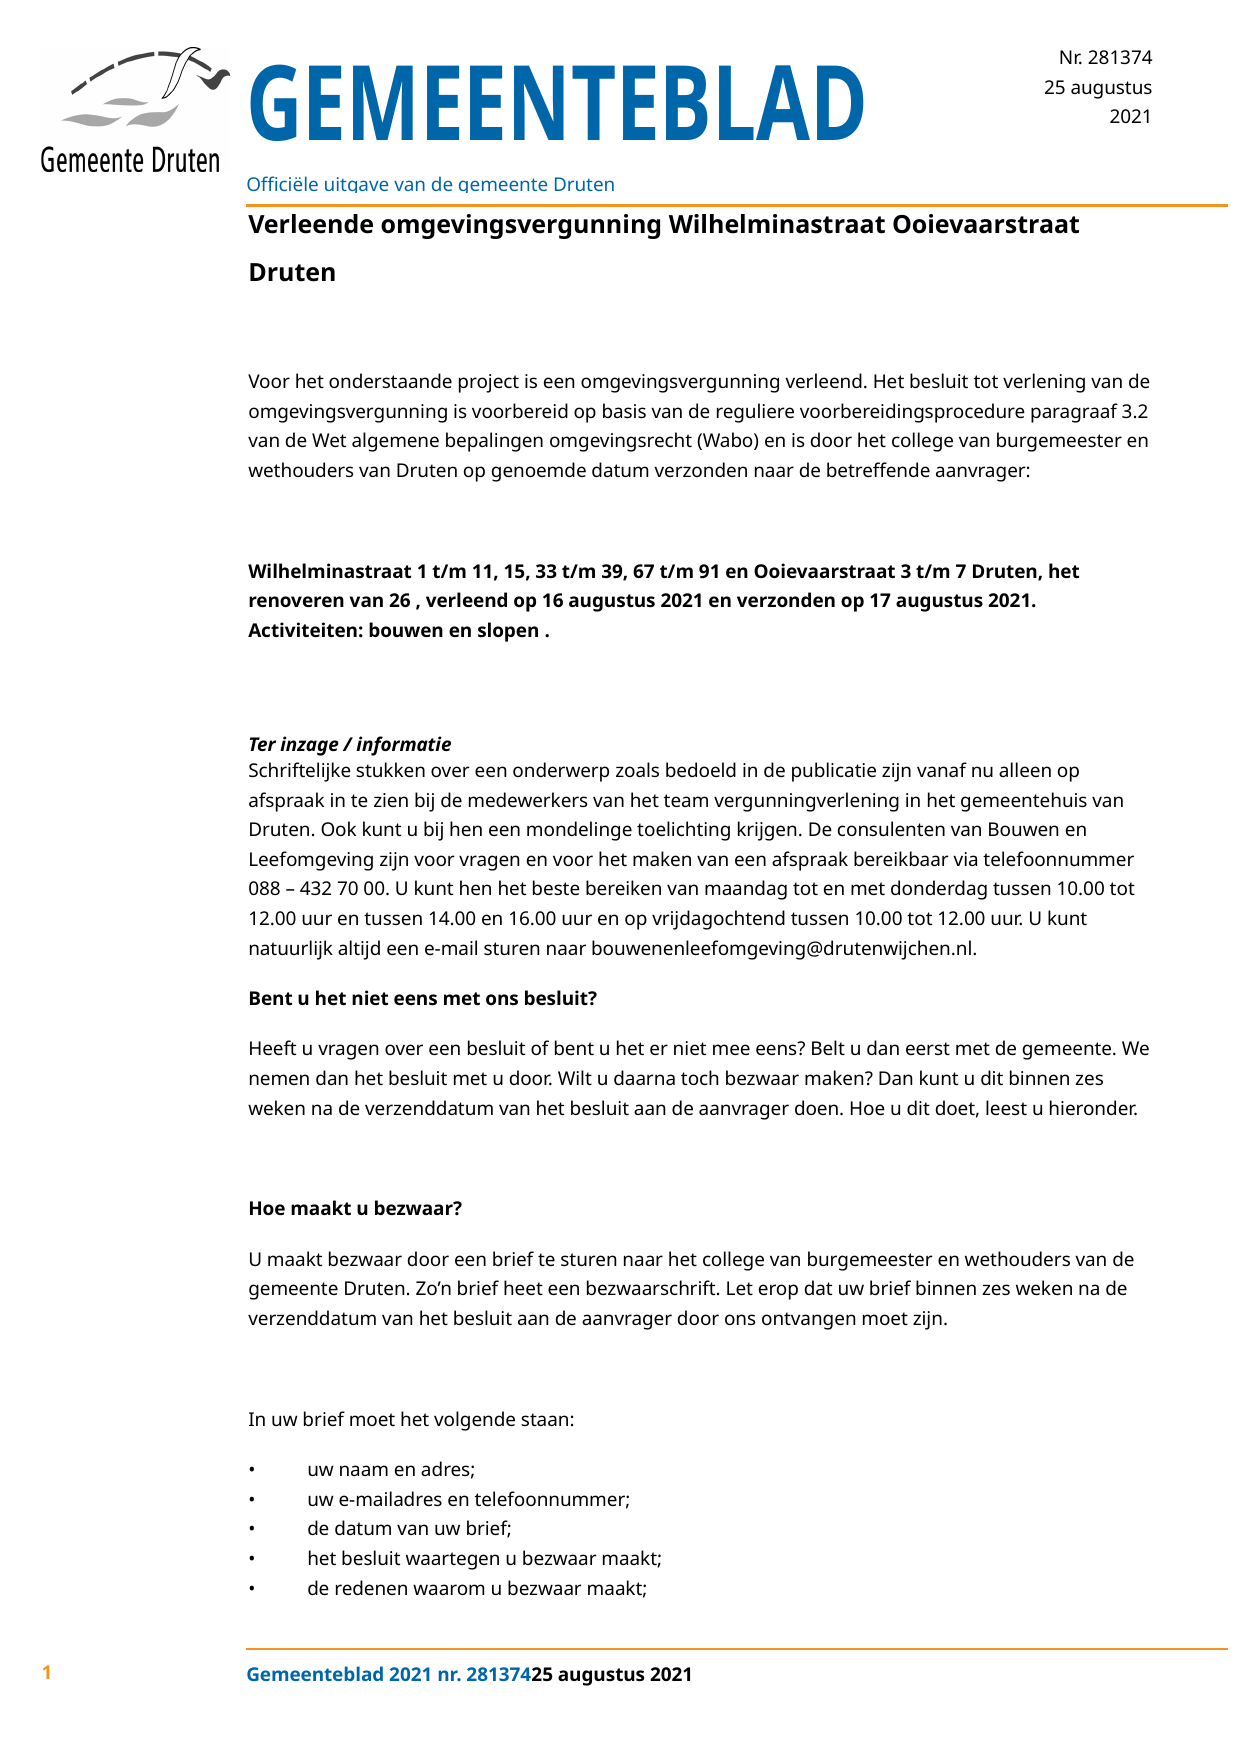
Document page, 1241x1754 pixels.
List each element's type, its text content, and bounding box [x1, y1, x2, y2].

text Verleende omgevingsvergunning Wilhelminastraat Ooievaarstraat Druten [248, 207, 1152, 288]
text Hoe maakt u bezwaar? [248, 1196, 1152, 1221]
text In uw brief moet het volgende staan: [248, 1406, 1152, 1432]
list uw naam en adres; [248, 1456, 1152, 1482]
text U maakt bezwaar door een brief te sturen naar het college van burgemeester en wethouders van de gemeente Druten. Zo’n brief heet een bezwaarschrift. Let erop dat uw brief binnen zes weken na de verzenddatum van het besluit aan de aanvrager door ons ontvangen moet zijn. [248, 1246, 1152, 1331]
list de redenen waarom u bezwaar maakt; [248, 1575, 1152, 1600]
text Voor het onderstaande project is een omgevingsvergunning verleend. Het besluit tot verlening van de omgevingsvergunning is voorbereid op basis van de reguliere voorbereidingsprocedure paragraaf 3.2 van de Wet algemene bepalingen omgevingsrecht (Wabo) en is door het college van burgemeester en wethouders van Druten op genoemde datum verzonden naar de betreffende aanvrager: [248, 368, 1152, 483]
list uw e-mailadres en telefoonnummer; [248, 1486, 1152, 1512]
picture [41, 47, 231, 172]
text Wilhelminastraat 1 t/m 11, 15, 33 t/m 39, 67 t/m 91 en Ooievaarstraat 3 t/m 7 Druten, het renoveren van 26 , verleend op 16 augustus 2021 en verzonden op 17 augustus 2021. Activiteiten: bouwen en slopen . [248, 558, 1152, 643]
text Ter inzage / informatie [248, 731, 1152, 757]
text Heeft u vragen over een besluit of bent u het er niet mee eens? Belt u dan eerst met de gemeente. We nemen dan het besluit met u door. Wilt u daarna toch bezwaar maken? Dan kunt u dit binnen zes weken na de verzenddatum van het besluit aan de aanvrager doen. Hoe u dit doet, leest u hieronder. [248, 1036, 1152, 1120]
list de datum van uw brief; [248, 1516, 1152, 1541]
text Schriftelijke stukken over een onderwerp zoals bedoeld in de publicatie zijn vanaf nu alleen op afspraak in te zien bij de medewerkers van het team vergunningverlening in het gemeentehuis van Druten. Ook kunt u bij hen een mondelinge toelichting krijgen. De consulenten van Bouwen en Leefomgeving zijn voor vragen en voor het maken van een afspraak bereikbaar via telefoonnummer 088 – 432 70 00. U kunt hen het beste bereiken van maandag tot en met donderdag tussen 10.00 tot 12.00 uur en tussen 14.00 en 16.00 uur en op vrijdagochtend tussen 10.00 tot 12.00 uur. U kunt natuurlijk altijd een e-mail sturen naar bouwenenleefomgeving@drutenwijchen.nl. [248, 757, 1152, 960]
list het besluit waartegen u bezwaar maakt; [248, 1545, 1152, 1571]
text Bent u het niet eens met ons besluit? [248, 985, 1152, 1011]
